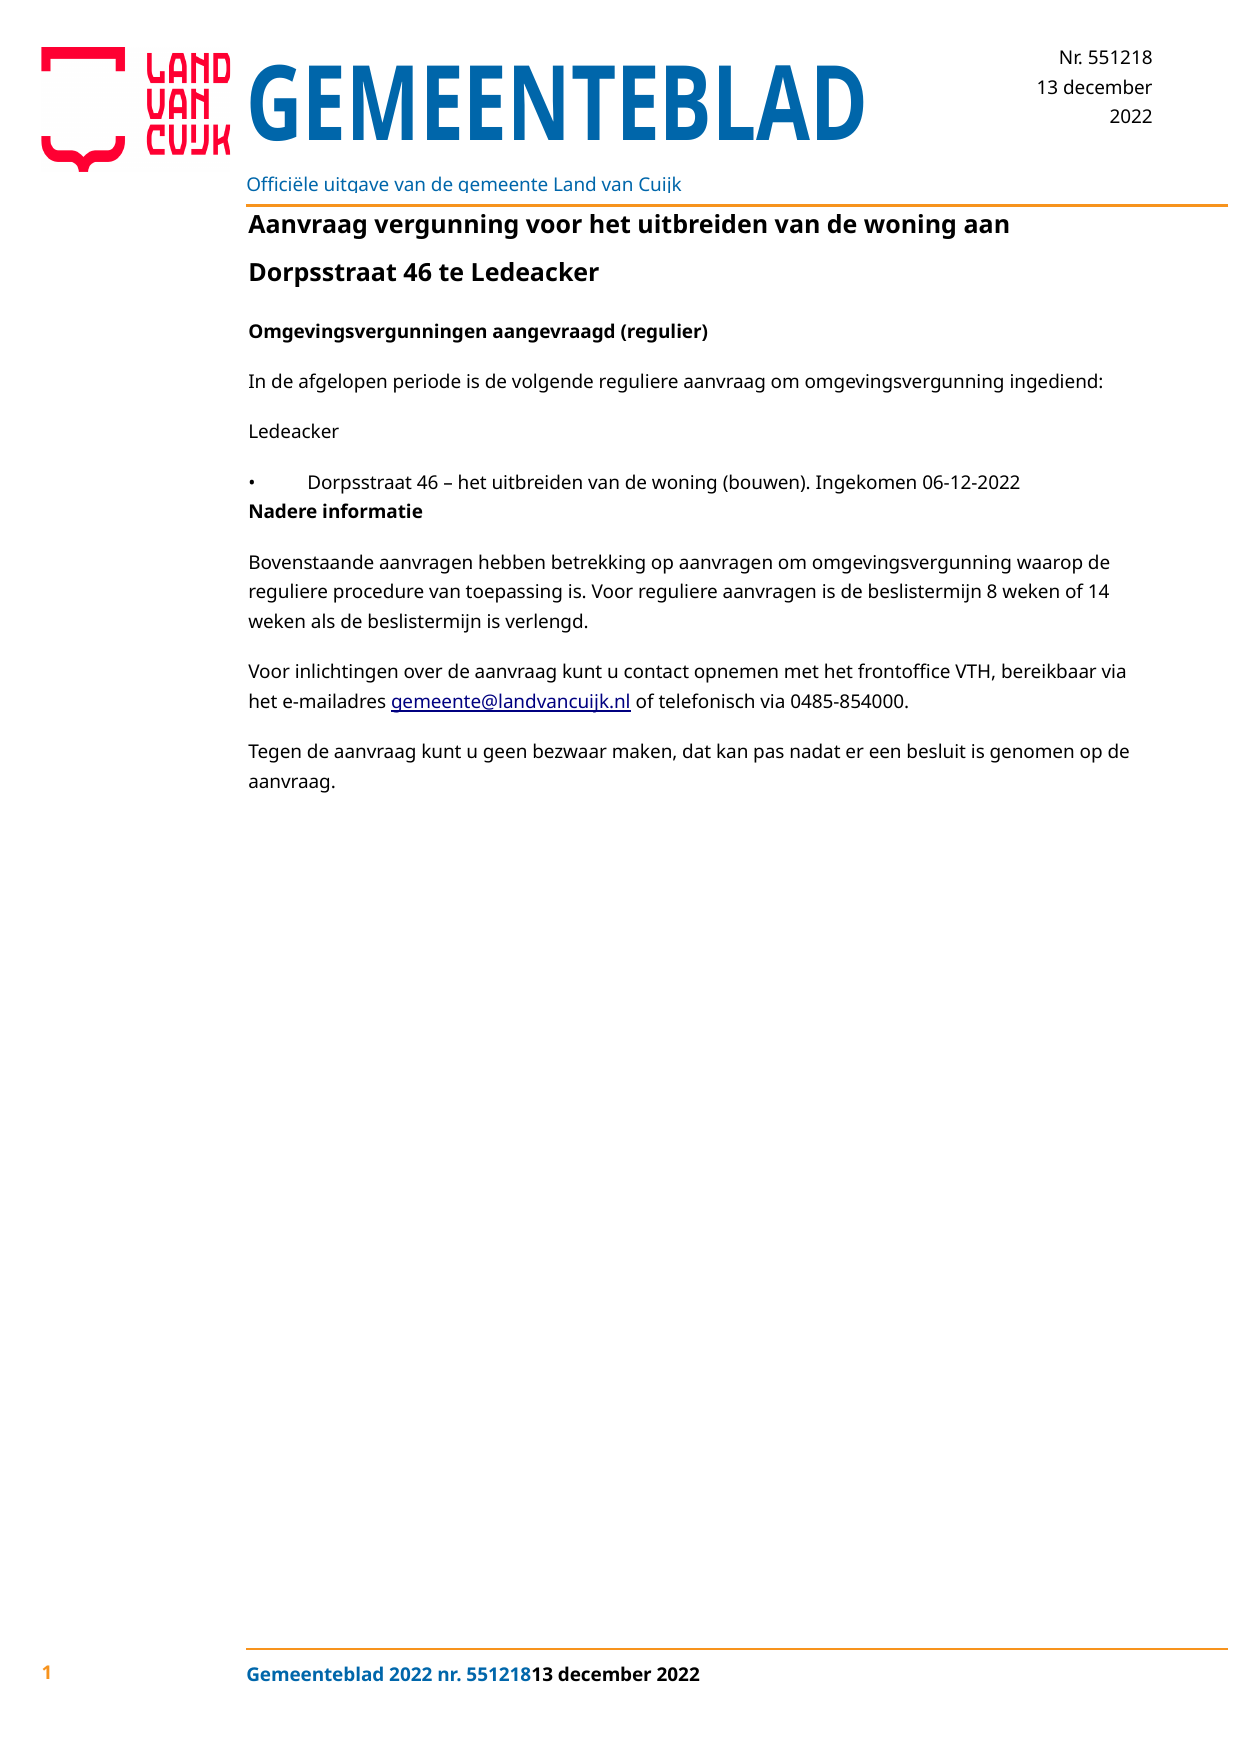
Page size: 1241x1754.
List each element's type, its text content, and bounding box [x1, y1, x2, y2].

text Aanvraag vergunning voor het uitbreiden van de woning aan Dorpsstraat 46 te Ledeacker [248, 207, 1152, 288]
picture [41, 47, 231, 172]
text Bovenstaande aanvragen hebben betrekking op aanvragen om omgevingsvergunning waarop de reguliere procedure van toepassing is. Voor reguliere aanvragen is de beslistermijn 8 weken of 14 weken als de beslistermijn is verlengd. [248, 549, 1152, 634]
text Nadere informatie [248, 499, 1152, 524]
text Omgevingsvergunningen aangevraagd (regulier) [248, 318, 1152, 344]
text In de afgelopen periode is de volgende reguliere aanvraag om omgevingsvergunning ingediend: [248, 368, 1152, 394]
text Voor inlichtingen over de aanvraag kunt u contact opnemen met het frontoffice VTH, bereikbaar via het e-mailadres gemeente@landvancuijk.nl of telefonisch via 0485-854000. [248, 659, 1152, 714]
text Ledeacker [248, 419, 1152, 444]
list Dorpsstraat 46 – het uitbreiden van de woning (bouwen). Ingekomen 06-12-2022 [248, 469, 1152, 495]
text Tegen de aanvraag kunt u geen bezwaar maken, dat kan pas nadat er een besluit is genomen op de aanvraag. [248, 739, 1152, 794]
